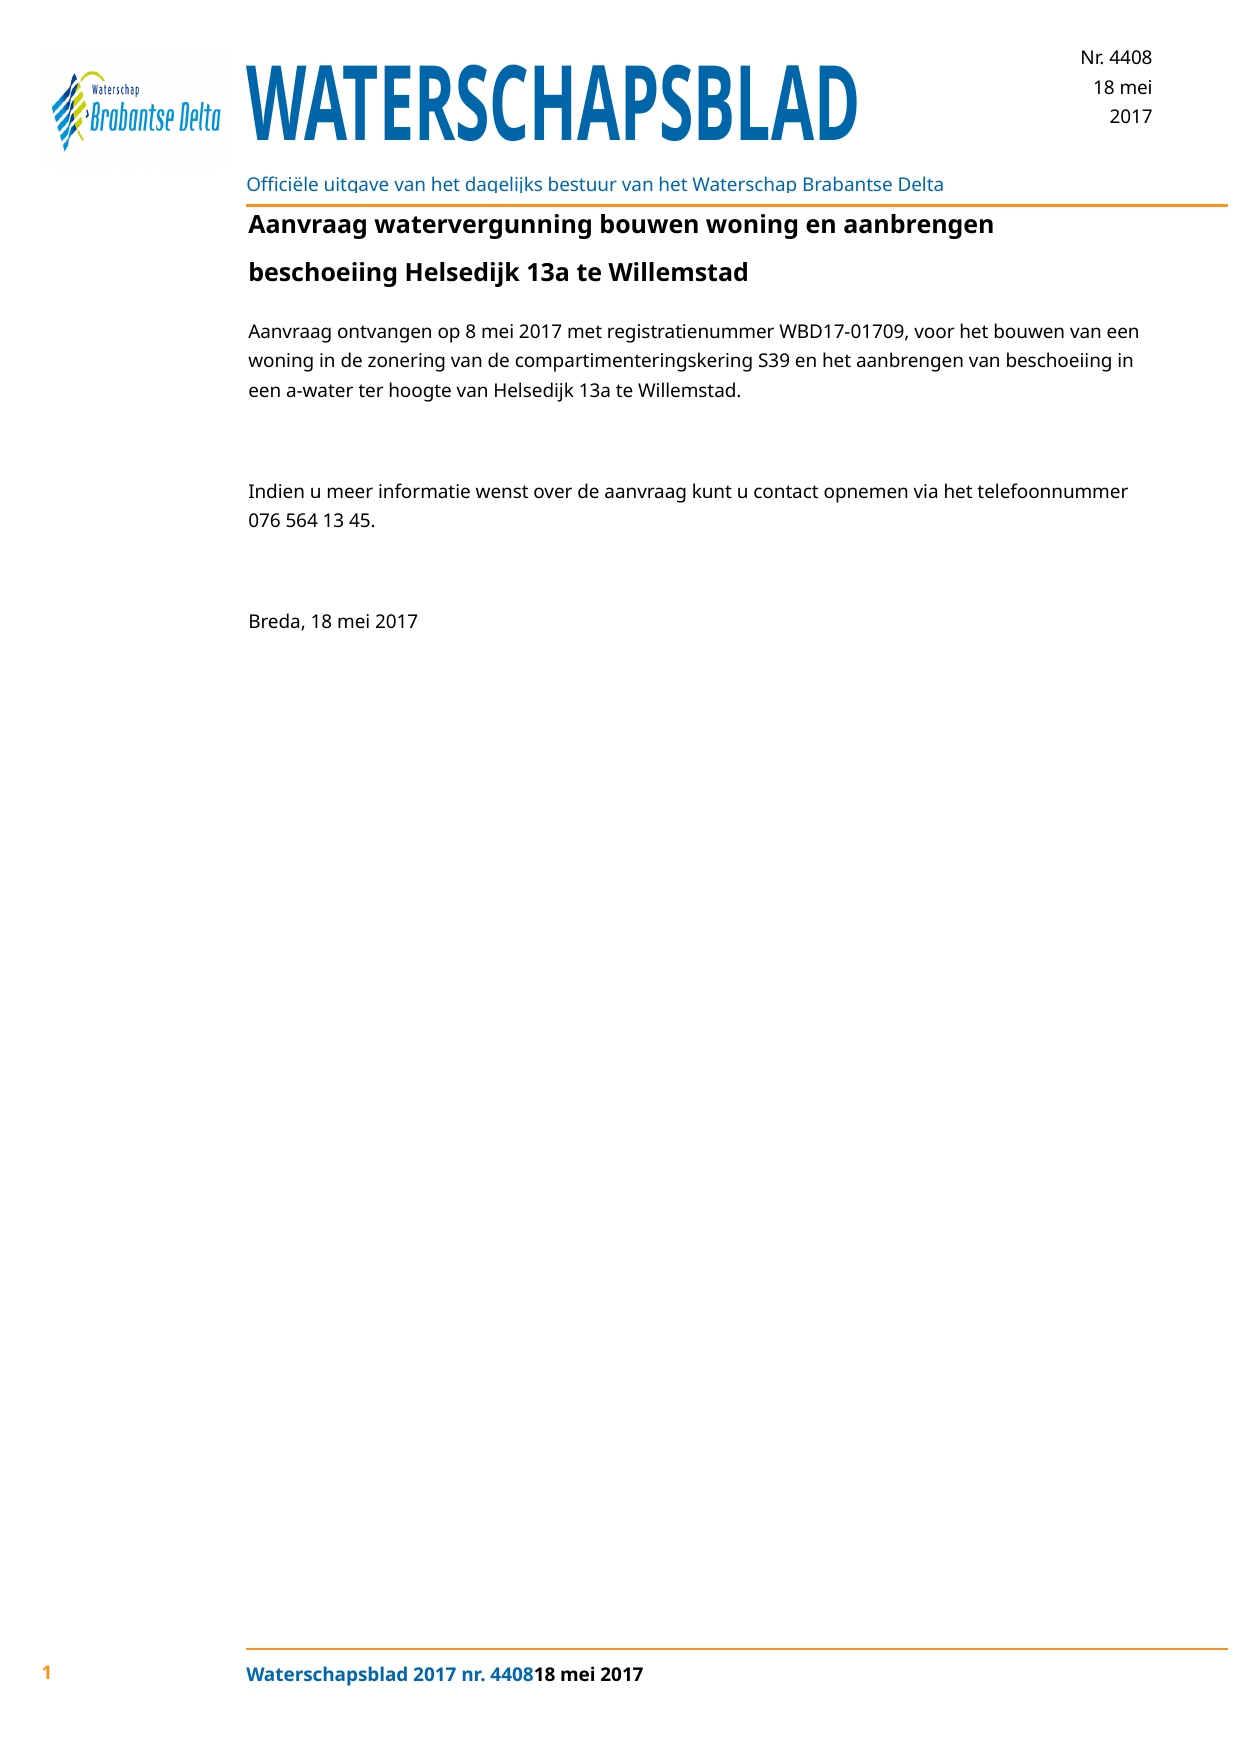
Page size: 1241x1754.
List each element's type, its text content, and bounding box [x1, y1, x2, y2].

text Aanvraag ontvangen op 8 mei 2017 met registratienummer WBD17-01709, voor het bouwen van een woning in de zonering van de compartimenteringskering S39 en het aanbrengen van beschoeiing in een a-water ter hoogte van Helsedijk 13a te Willemstad. [248, 318, 1152, 403]
picture [41, 47, 231, 172]
text Indien u meer informatie wenst over de aanvraag kunt u contact opnemen via het telefoonnummer 076 564 13 45. [248, 478, 1152, 533]
text Aanvraag watervergunning bouwen woning en aanbrengen beschoeiing Helsedijk 13a te Willemstad [248, 207, 1152, 288]
text Breda, 18 mei 2017 [248, 608, 1152, 634]
